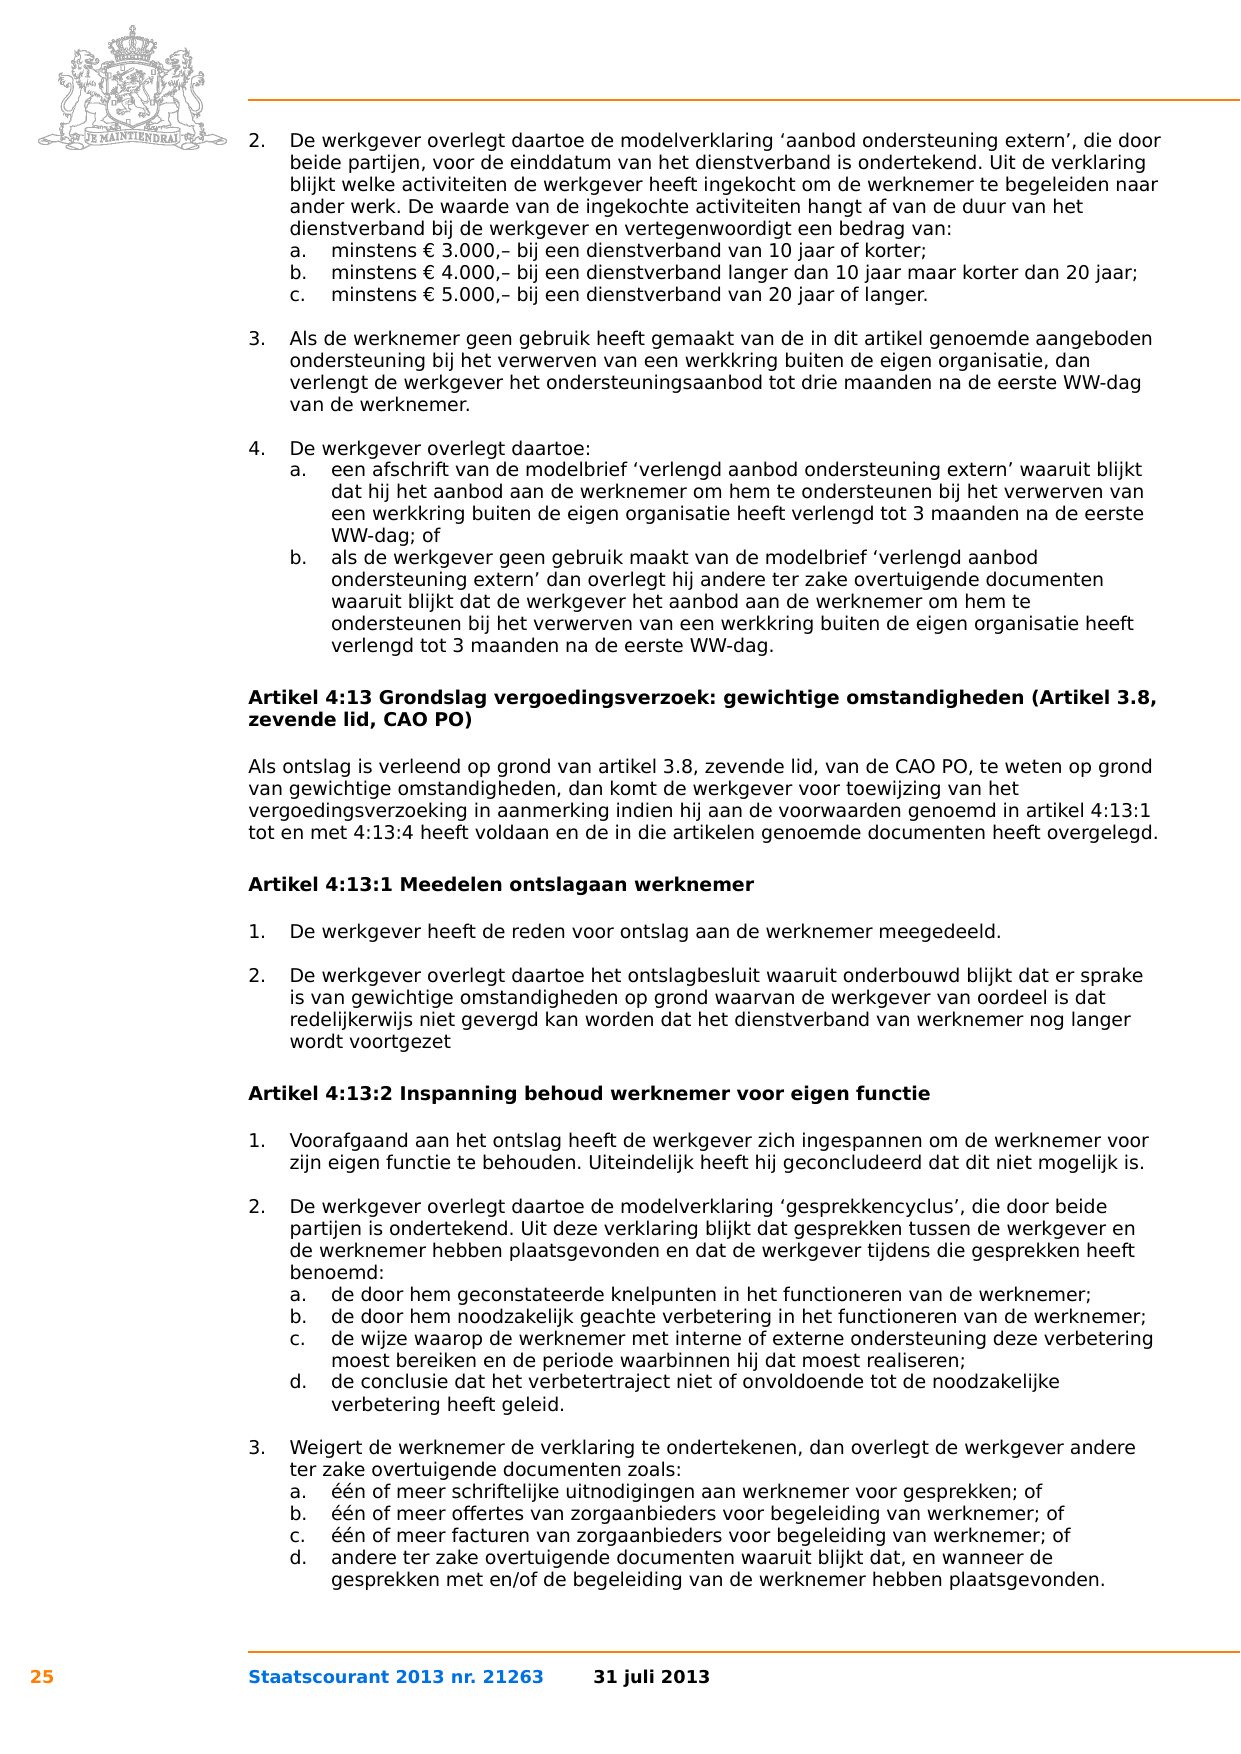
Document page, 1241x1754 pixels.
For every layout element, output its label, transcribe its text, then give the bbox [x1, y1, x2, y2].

text 2. De werkgever overlegt daartoe de modelverklaring ‘aanbod ondersteuning extern’, die door beide partijen, voor de einddatum van het dienstverband is ondertekend. Uit de verklaring blijkt welke activiteiten de werkgever heeft ingekocht om de werknemer te begeleiden naar ander werk. De waarde van de ingekochte activiteiten hangt af van de duur van het dienstverband bij de werkgever en vertegenwoordigt een bedrag van: [248, 130, 1163, 240]
picture [38, 25, 227, 150]
text c. de wijze waarop de werknemer met interne of externe ondersteuning deze verbetering moest bereiken en de periode waarbinnen hij dat moest realiseren; [289, 1327, 1163, 1371]
subtitle Artikel 4:13:2 Inspanning behoud werknemer voor eigen functie [248, 1083, 1163, 1105]
text d. andere ter zake overtuigende documenten waaruit blijkt dat, en wanneer de gesprekken met en/of de begeleiding van de werknemer hebben plaatsgevonden. [289, 1547, 1163, 1591]
subtitle Artikel 4:13:1 Meedelen ontslagaan werknemer [248, 874, 1163, 896]
text c. minstens € 5.000,– bij een dienstverband van 20 jaar of langer. [289, 284, 1163, 306]
text a. één of meer schriftelijke uitnodigingen aan werknemer voor gesprekken; of [289, 1481, 1163, 1503]
text a. de door hem geconstateerde knelpunten in het functioneren van de werknemer; [289, 1283, 1163, 1306]
text 4. De werkgever overlegt daartoe: [248, 437, 1163, 459]
text Als ontslag is verleend op grond van artikel 3.8, zevende lid, van de CAO PO, te weten op grond van gewichtige omstandigheden, dan komt de werkgever voor toewijzing van het vergoedingsverzoeking in aanmerking indien hij aan de voorwaarden genoemd in artikel 4:13:1 tot en met 4:13:4 heeft voldaan en de in die artikelen genoemde documenten heeft overgelegd. [248, 756, 1163, 844]
subtitle Artikel 4:13 Grondslag vergoedingsverzoek: gewichtige omstandigheden (Artikel 3.8, zevende lid, CAO PO) [248, 687, 1163, 731]
text 3. Weigert de werknemer de verklaring te ondertekenen, dan overlegt de werkgever andere ter zake overtuigende documenten zoals: [248, 1437, 1163, 1481]
text c. één of meer facturen van zorgaanbieders voor begeleiding van werknemer; of [289, 1525, 1163, 1547]
text d. de conclusie dat het verbetertraject niet of onvoldoende tot de noodzakelijke verbetering heeft geleid. [289, 1371, 1163, 1415]
text b. minstens € 4.000,– bij een dienstverband langer dan 10 jaar maar korter dan 20 jaar; [289, 262, 1163, 284]
text b. de door hem noodzakelijk geachte verbetering in het functioneren van de werknemer; [289, 1306, 1163, 1327]
text a. een afschrift van de modelbrief ‘verlengd aanbod ondersteuning extern’ waaruit blijkt dat hij het aanbod aan de werknemer om hem te ondersteunen bij het verwerven van een werkkring buiten de eigen organisatie heeft verlengd tot 3 maanden na de eerste WW-dag; of [289, 459, 1163, 547]
text b. één of meer offertes van zorgaanbieders voor begeleiding van werknemer; of [289, 1503, 1163, 1525]
text 2. De werkgever overlegt daartoe het ontslagbesluit waaruit onderbouwd blijkt dat er sprake is van gewichtige omstandigheden op grond waarvan de werkgever van oordeel is dat redelijkerwijs niet gevergd kan worden dat het dienstverband van werknemer nog langer wordt voortgezet [248, 965, 1163, 1053]
text a. minstens € 3.000,– bij een dienstverband van 10 jaar of korter; [289, 240, 1163, 262]
text 3. Als de werknemer geen gebruik heeft gemaakt van de in dit artikel genoemde aangeboden ondersteuning bij het verwerven van een werkkring buiten de eigen organisatie, dan verlengt de werkgever het ondersteuningsaanbod tot drie maanden na de eerste WW-dag van de werknemer. [248, 328, 1163, 416]
text 1. De werkgever heeft de reden voor ontslag aan de werknemer meegedeeld. [248, 921, 1163, 943]
text 2. De werkgever overlegt daartoe de modelverklaring ‘gesprekkencyclus’, die door beide partijen is ondertekend. Uit deze verklaring blijkt dat gesprekken tussen de werkgever en de werknemer hebben plaatsgevonden en dat de werkgever tijdens die gesprekken heeft benoemd: [248, 1196, 1163, 1283]
text b. als de werkgever geen gebruik maakt van de modelbrief ‘verlengd aanbod ondersteuning extern’ dan overlegt hij andere ter zake overtuigende documenten waaruit blijkt dat de werkgever het aanbod aan de werknemer om hem te ondersteunen bij het verwerven van een werkkring buiten de eigen organisatie heeft verlengd tot 3 maanden na de eerste WW-dag. [289, 547, 1163, 657]
text 1. Voorafgaand aan het ontslag heeft de werkgever zich ingespannen om de werknemer voor zijn eigen functie te behouden. Uiteindelijk heeft hij geconcludeerd dat dit niet mogelijk is. [248, 1130, 1163, 1174]
